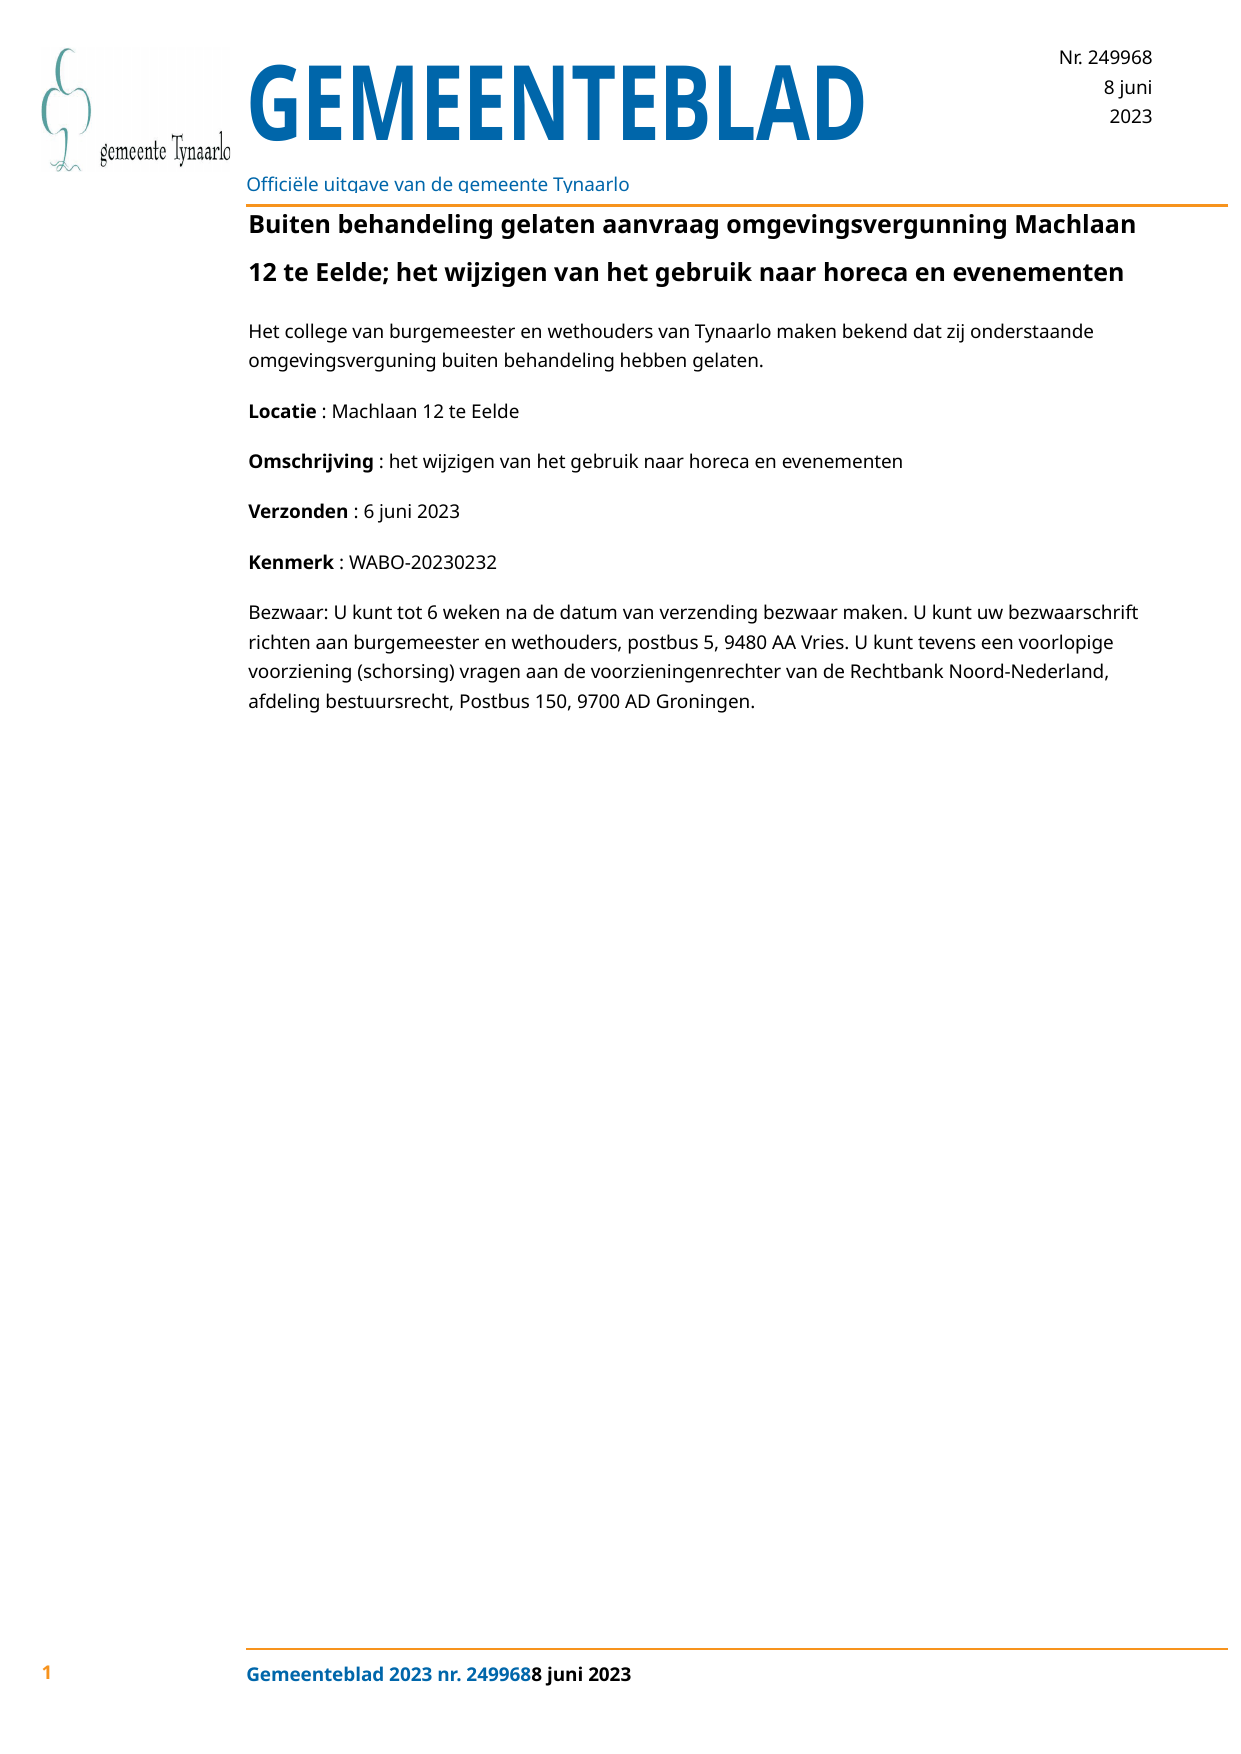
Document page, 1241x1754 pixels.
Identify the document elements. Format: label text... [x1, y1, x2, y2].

text Kenmerk : WABO-20230232 [248, 549, 1152, 575]
text Buiten behandeling gelaten aanvraag omgevingsvergunning Machlaan 12 te Eelde; het wijzigen van het gebruik naar horeca en evenementen [248, 207, 1152, 288]
picture [41, 47, 231, 172]
text Verzonden : 6 juni 2023 [248, 499, 1152, 524]
text Het college van burgemeester en wethouders van Tynaarlo maken bekend dat zij onderstaande omgevingsverguning buiten behandeling hebben gelaten. [248, 318, 1152, 373]
text Locatie : Machlaan 12 te Eelde [248, 398, 1152, 424]
text Omschrijving : het wijzigen van het gebruik naar horeca en evenementen [248, 448, 1152, 474]
text Bezwaar: U kunt tot 6 weken na de datum van verzending bezwaar maken. U kunt uw bezwaarschrift richten aan burgemeester en wethouders, postbus 5, 9480 AA Vries. U kunt tevens een voorlopige voorziening (schorsing) vragen aan de voorzieningenrechter van de Rechtbank Noord-Nederland, afdeling bestuursrecht, Postbus 150, 9700 AD Groningen. [248, 599, 1152, 714]
